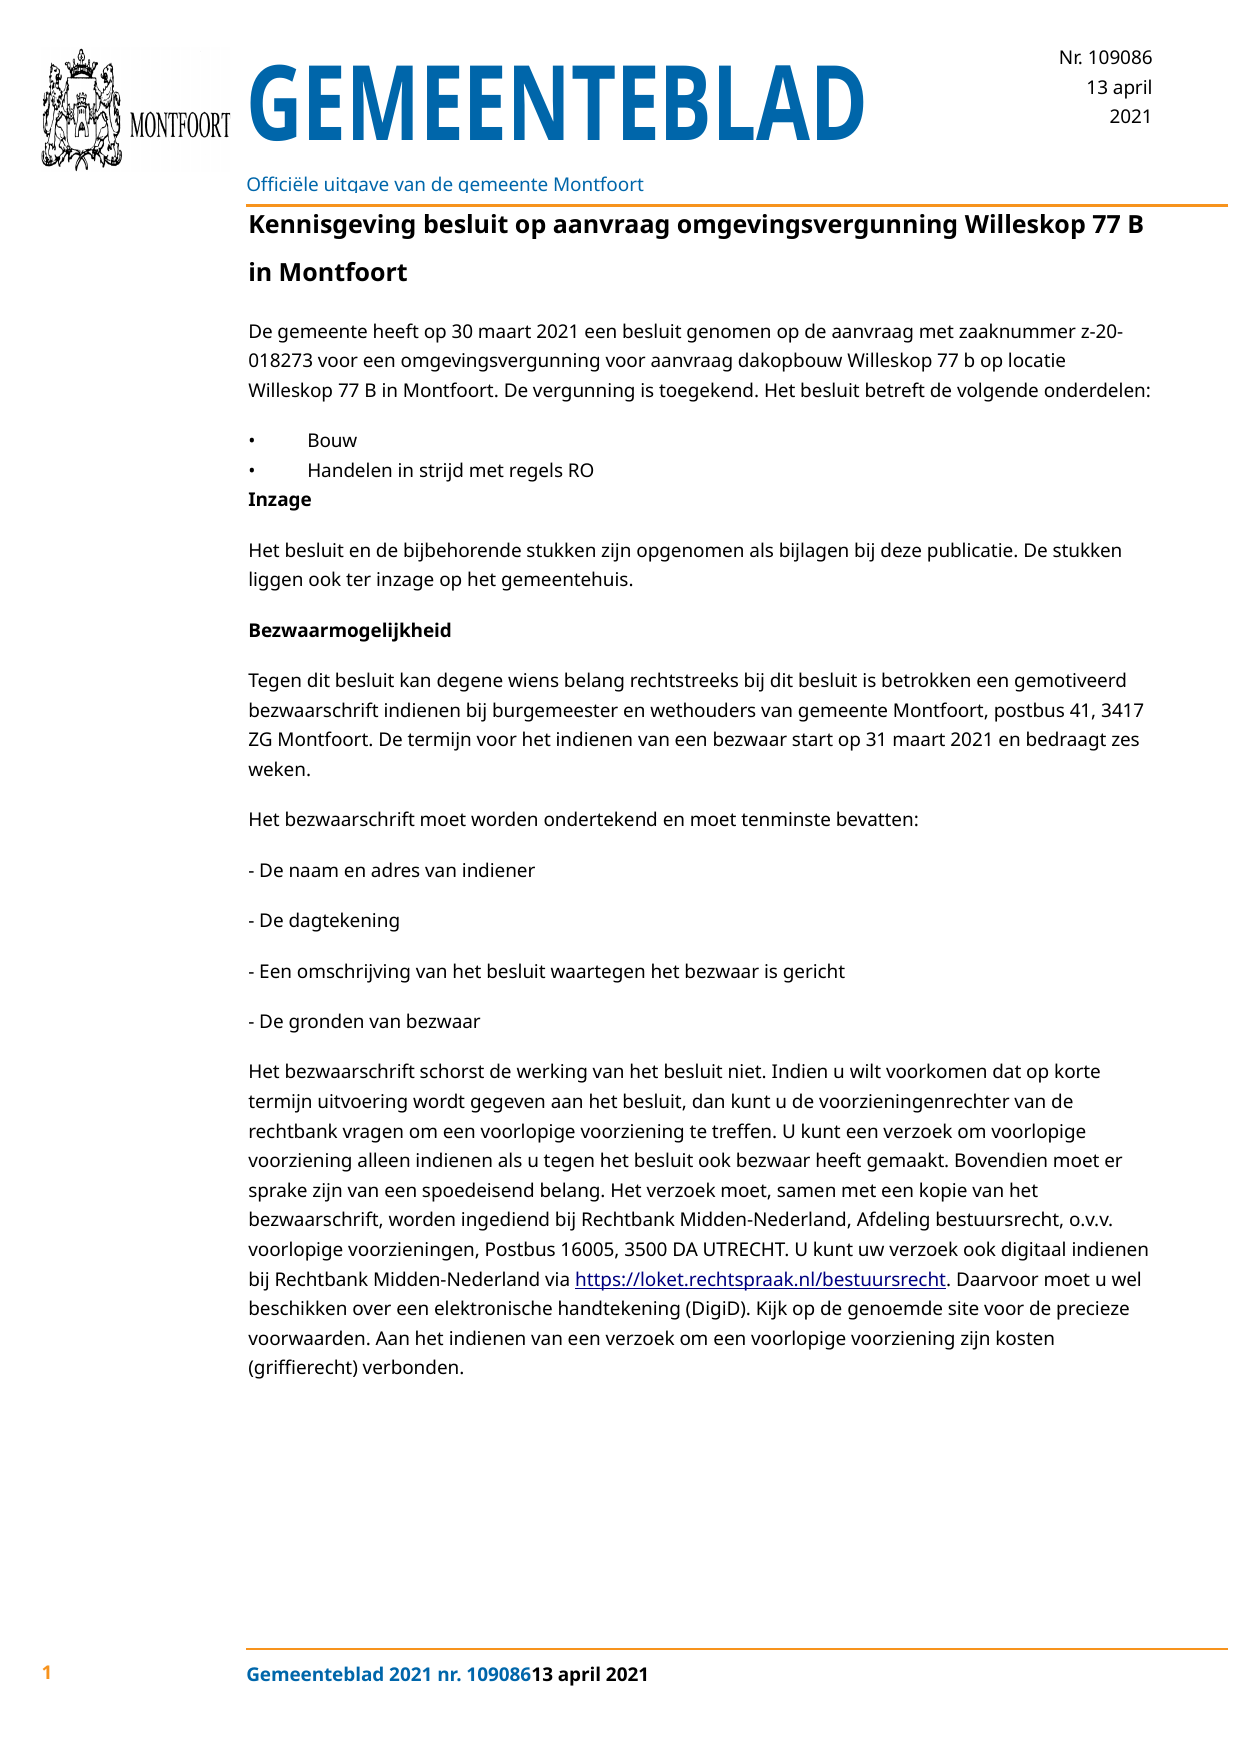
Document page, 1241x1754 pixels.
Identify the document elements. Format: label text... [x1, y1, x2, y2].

text Tegen dit besluit kan degene wiens belang rechtstreeks bij dit besluit is betrokken een gemotiveerd bezwaarschrift indienen bij burgemeester en wethouders van gemeente Montfoort, postbus 41, 3417 ZG Montfoort. De termijn voor het indienen van een bezwaar start op 31 maart 2021 en bedraagt zes weken. [248, 667, 1152, 782]
text - De naam en adres van indiener [248, 857, 1152, 883]
text Bezwaarmogelijkheid [248, 617, 1152, 643]
list Handelen in strijd met regels RO [248, 457, 1152, 483]
text - Een omschrijving van het besluit waartegen het bezwaar is gericht [248, 958, 1152, 984]
text - De dagtekening [248, 907, 1152, 933]
text Het bezwaarschrift schorst de werking van het besluit niet. Indien u wilt voorkomen dat op korte termijn uitvoering wordt gegeven aan het besluit, dan kunt u de voorzieningenrechter van de rechtbank vragen om een voorlopige voorziening te treffen. U kunt een verzoek om voorlopige voorziening alleen indienen als u tegen het besluit ook bezwaar heeft gemaakt. Bovendien moet er sprake zijn van een spoedeisend belang. Het verzoek moet, samen met een kopie van het bezwaarschrift, worden ingediend bij Rechtbank Midden-Nederland, Afdeling bestuursrecht, o.v.v. voorlopige voorzieningen, Postbus 16005, 3500 DA UTRECHT. U kunt uw verzoek ook digitaal indienen bij Rechtbank Midden-Nederland via https://loket.rechtspraak.nl/bestuursrecht. Daarvoor moet u wel beschikken over een elektronische handtekening (DigiD). Kijk op de genoemde site voor de precieze voorwaarden. Aan het indienen van een verzoek om een voorlopige voorziening zijn kosten (griffierecht) verbonden. [248, 1059, 1152, 1380]
picture [41, 47, 231, 172]
text Het besluit en de bijbehorende stukken zijn opgenomen als bijlagen bij deze publicatie. De stukken liggen ook ter inzage op het gemeentehuis. [248, 537, 1152, 592]
text Inzage [248, 487, 1152, 512]
list Bouw [248, 427, 1152, 453]
text - De gronden van bezwaar [248, 1008, 1152, 1034]
text De gemeente heeft op 30 maart 2021 een besluit genomen op de aanvraag met zaaknummer z-20-018273 voor een omgevingsvergunning voor aanvraag dakopbouw Willeskop 77 b op locatie Willeskop 77 B in Montfoort. De vergunning is toegekend. Het besluit betreft de volgende onderdelen: [248, 318, 1152, 403]
text Kennisgeving besluit op aanvraag omgevingsvergunning Willeskop 77 B in Montfoort [248, 207, 1152, 288]
text Het bezwaarschrift moet worden ondertekend en moet tenminste bevatten: [248, 807, 1152, 832]
